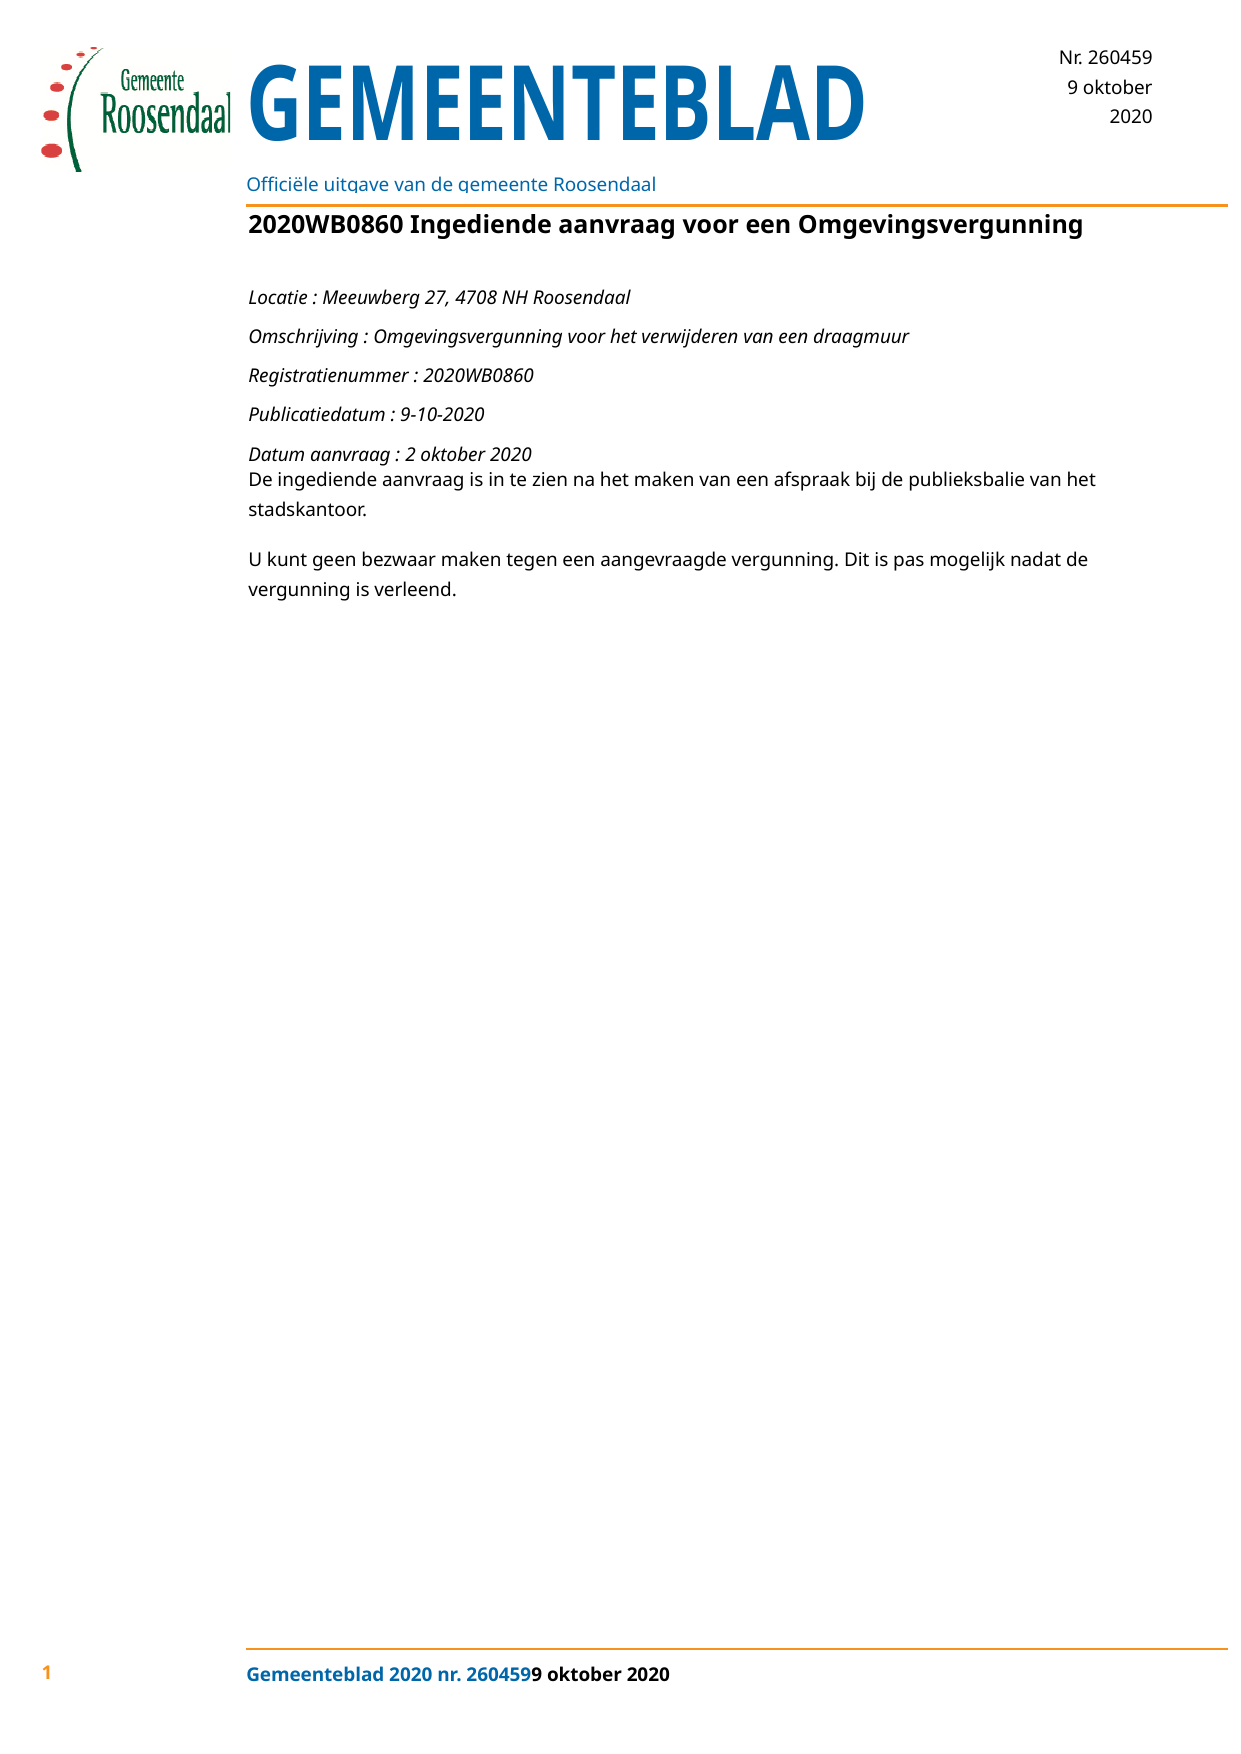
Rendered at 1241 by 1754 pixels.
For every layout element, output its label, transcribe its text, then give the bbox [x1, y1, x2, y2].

text Omschrijving : Omgevingsvergunning voor het verwijderen van een draagmuur [248, 323, 1152, 349]
text De ingediende aanvraag is in te zien na het maken van een afspraak bij de publieksbalie van het stadskantoor. [248, 467, 1152, 522]
text Datum aanvraag : 2 oktober 2020 [248, 441, 1152, 467]
text Locatie : Meeuwberg 27, 4708 NH Roosendaal [248, 284, 1152, 309]
text 2020WB0860 Ingediende aanvraag voor een Omgevingsvergunning [248, 207, 1152, 241]
text U kunt geen bezwaar maken tegen een aangevraagde vergunning. Dit is pas mogelijk nadat de vergunning is verleend. [248, 547, 1152, 602]
text Registratienummer : 2020WB0860 [248, 362, 1152, 388]
picture [41, 47, 231, 172]
text Publicatiedatum : 9-10-2020 [248, 402, 1152, 427]
